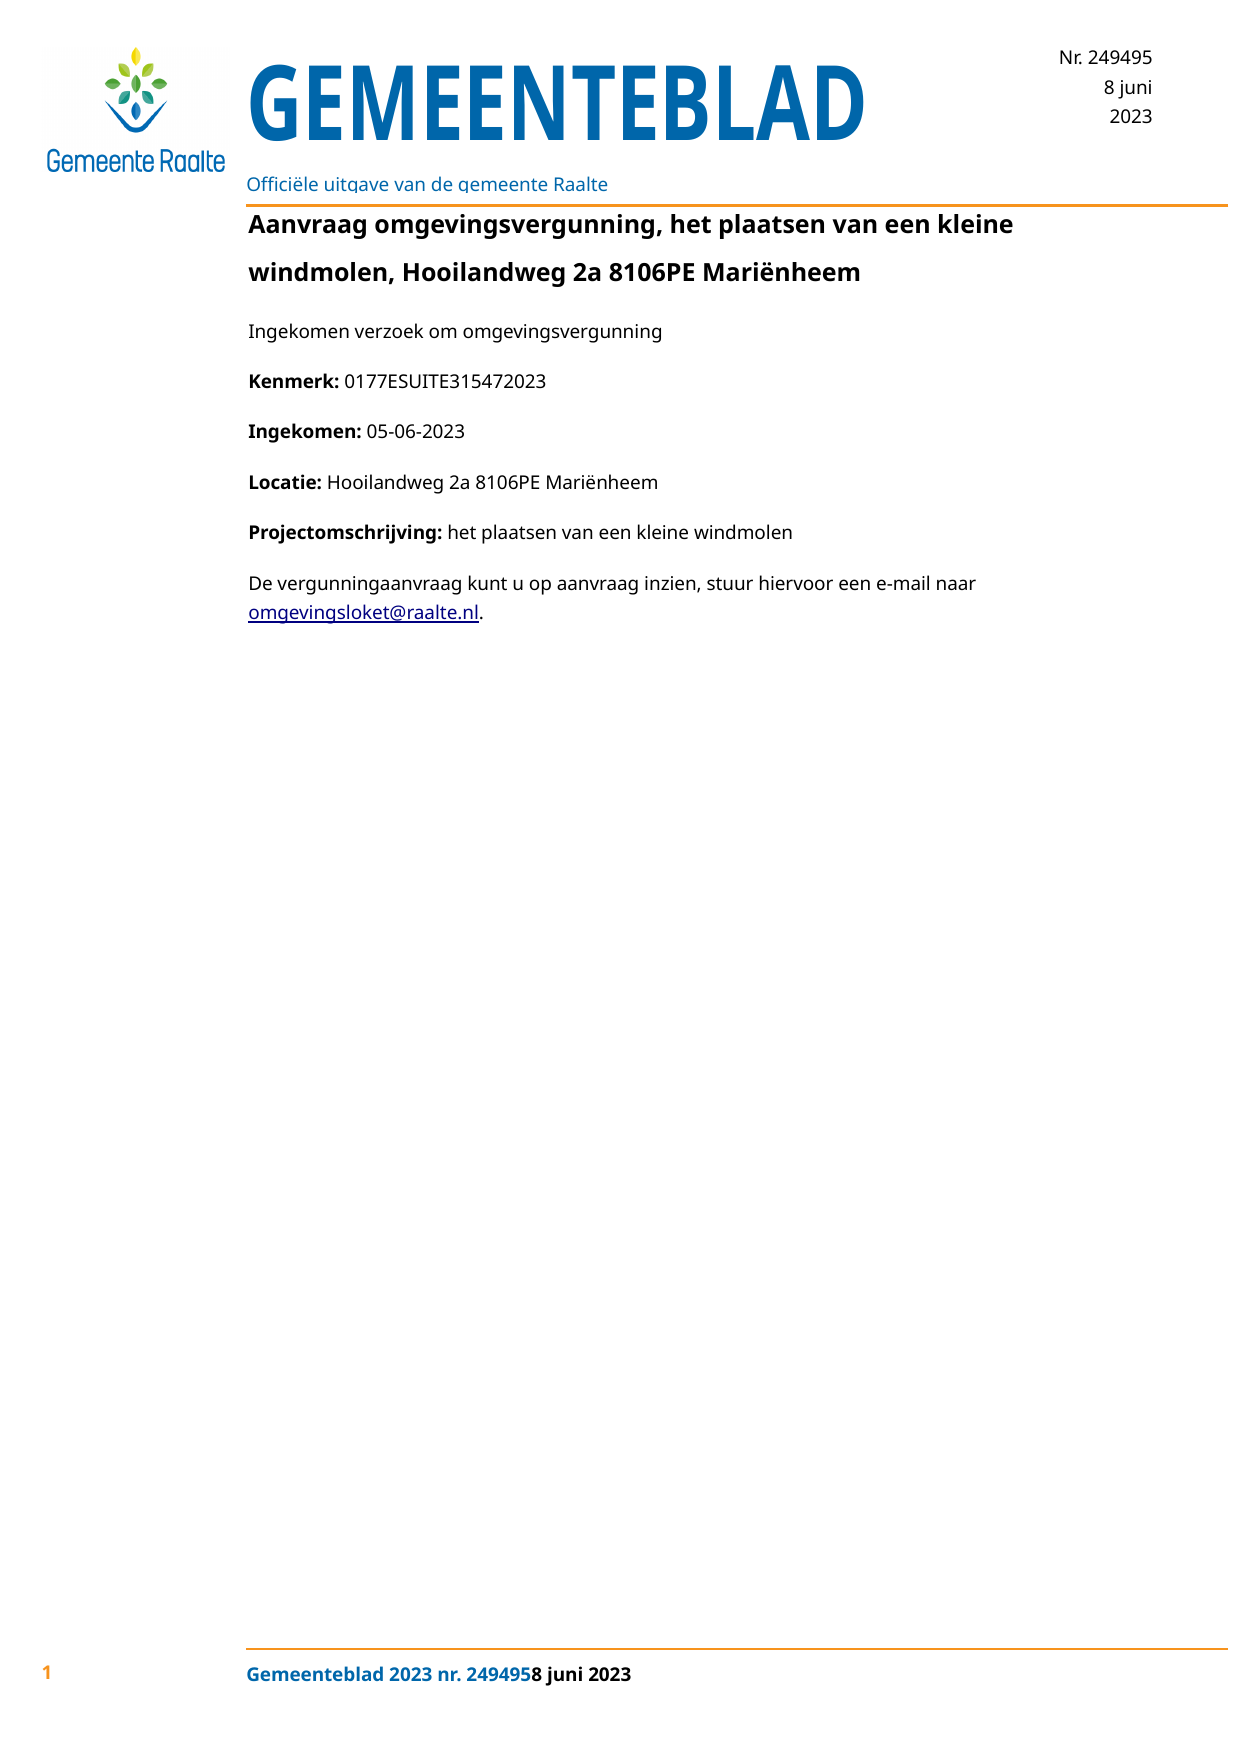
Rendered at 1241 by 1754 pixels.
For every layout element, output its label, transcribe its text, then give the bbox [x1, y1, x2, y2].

text Aanvraag omgevingsvergunning, het plaatsen van een kleine windmolen, Hooilandweg 2a 8106PE Mariënheem [248, 207, 1152, 288]
picture [41, 47, 231, 172]
text Ingekomen verzoek om omgevingsvergunning [248, 318, 1152, 344]
text Ingekomen: 05-06-2023 [248, 419, 1152, 444]
text Projectomschrijving: het plaatsen van een kleine windmolen [248, 519, 1152, 545]
text De vergunningaanvraag kunt u op aanvraag inzien, stuur hiervoor een e-mail naar omgevingsloket@raalte.nl. [248, 570, 1152, 625]
text Kenmerk: 0177ESUITE315472023 [248, 368, 1152, 394]
text Locatie: Hooilandweg 2a 8106PE Mariënheem [248, 469, 1152, 495]
